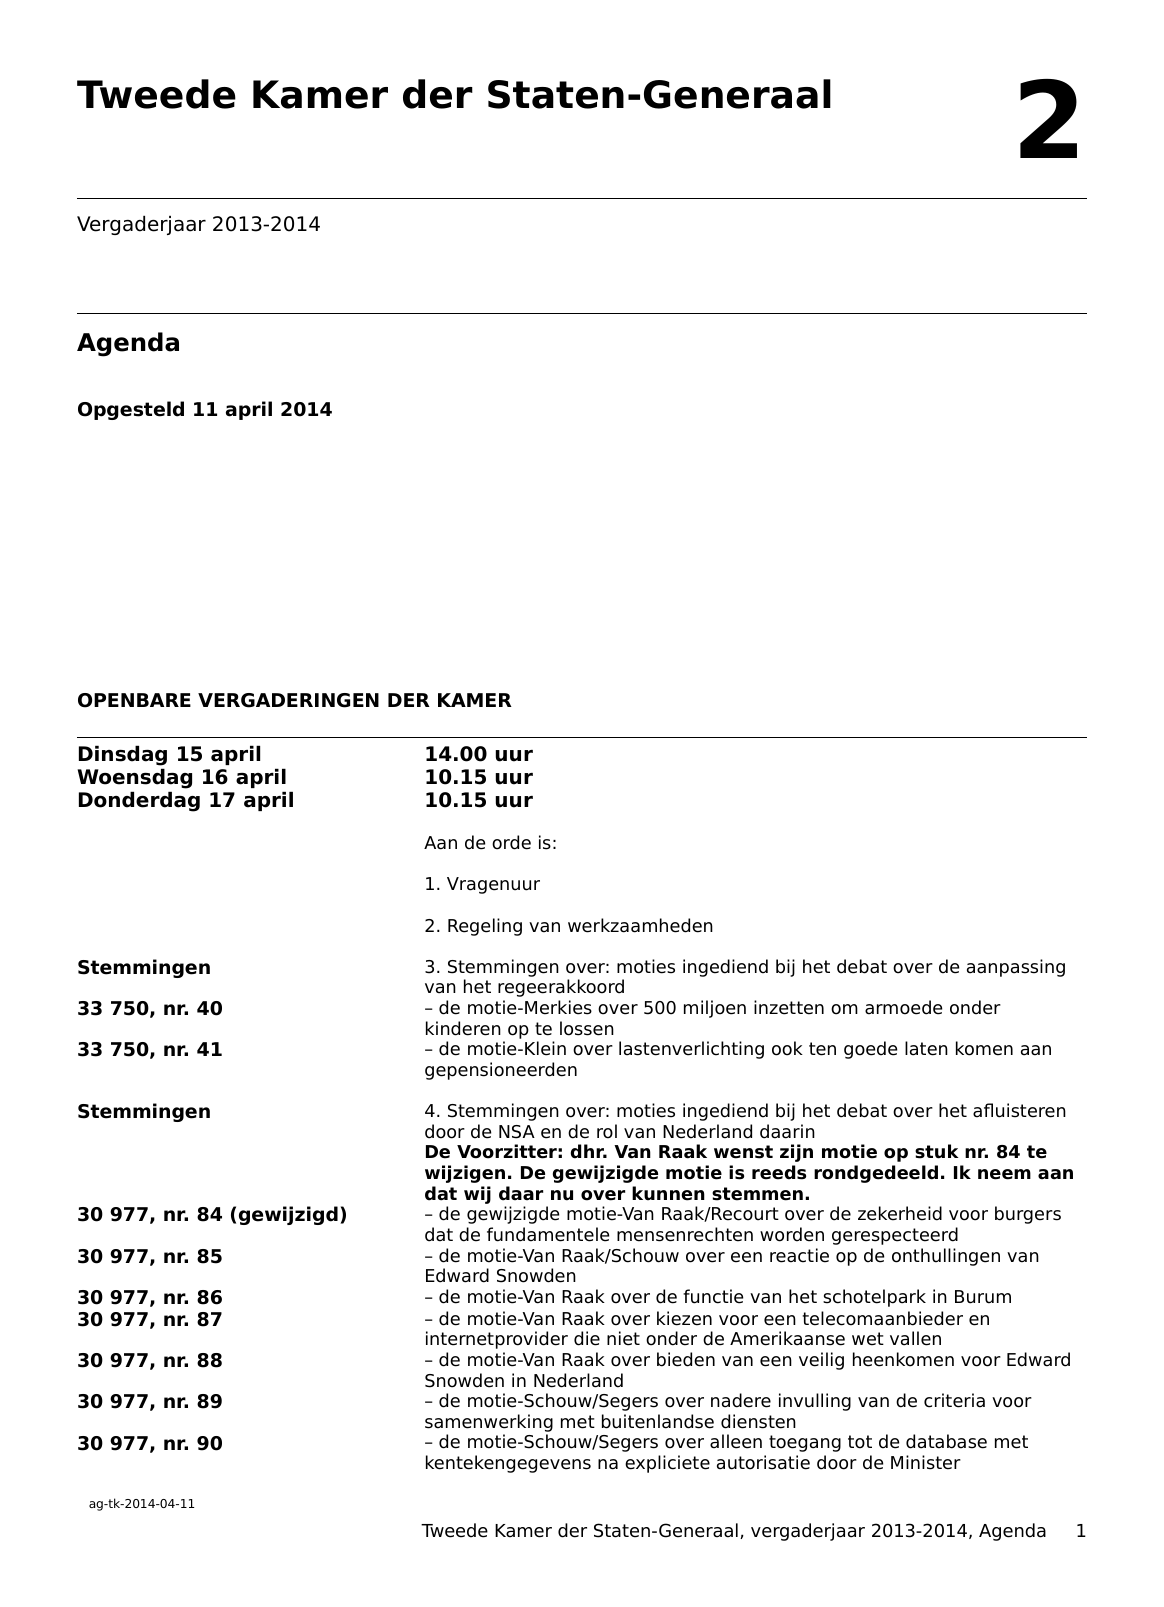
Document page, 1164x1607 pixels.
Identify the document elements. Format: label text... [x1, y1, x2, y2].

text Opgesteld 11 april 2014 [77, 399, 1087, 421]
table_cell – de gewijzigde motie-Van Raak/Recourt over de zekerheid voor burgers dat de fundamentele mensenrechten worden gerespecteerd [418, 1204, 1087, 1246]
table_cell 30 977, nr. 87 [77, 1309, 401, 1350]
table_cell [401, 998, 418, 1039]
table_cell [401, 936, 418, 957]
table_cell 10.15 uur [418, 789, 1087, 812]
table_cell – de motie-Van Raak over bieden van een veilig heenkomen voor Edward Snowden in Nederland [418, 1350, 1087, 1391]
table_cell [401, 766, 418, 789]
table_cell 30 977, nr. 88 [77, 1350, 401, 1391]
table_cell [77, 1081, 401, 1101]
table_cell 30 977, nr. 90 [77, 1433, 401, 1474]
table_cell [77, 813, 401, 833]
table_cell – de motie-Van Raak over kiezen voor een telecomaanbieder en internetprovider die niet onder de Amerikaanse wet vallen [418, 1309, 1087, 1350]
table_cell 10.15 uur [418, 766, 1087, 789]
table_cell 2. Regeling van werkzaamheden [418, 916, 1087, 936]
table_cell [418, 854, 1087, 874]
table_cell [77, 916, 401, 936]
table_cell – de motie-Schouw/Segers over alleen toegang tot de database met kentekengegevens na expliciete autorisatie door de Minister [418, 1433, 1087, 1474]
table_cell [401, 895, 418, 916]
table_cell [401, 1101, 418, 1142]
table_cell [418, 895, 1087, 916]
table_cell [401, 1287, 418, 1309]
table_cell Donderdag 17 april [77, 789, 401, 812]
table_header Tweede Kamer der Staten-Generaal [77, 59, 886, 198]
table_cell Vergaderjaar 2013-2014 [77, 199, 1087, 313]
table_cell 1. Vragenuur [418, 874, 1087, 895]
table_cell [401, 1350, 418, 1391]
table_cell [401, 1246, 418, 1287]
text ag-tk-2014-04-11 [88, 1497, 323, 1511]
table_cell 30 977, nr. 84 (gewijzigd) [77, 1204, 401, 1246]
table_cell [418, 1081, 1087, 1101]
table_header [401, 738, 418, 766]
table_cell Woensdag 16 april [77, 766, 401, 789]
table_cell – de motie-Merkies over 500 miljoen inzetten om armoede onder kinderen op te lossen [418, 998, 1087, 1039]
table_cell 3. Stemmingen over: moties ingediend bij het debat over de aanpassing van het regeerakkoord [418, 957, 1087, 998]
table_cell [418, 813, 1087, 833]
table_cell [401, 916, 418, 936]
table_cell [401, 1309, 418, 1350]
table_header 2 [886, 59, 1087, 198]
table_cell [401, 789, 418, 812]
table_cell [401, 1081, 418, 1101]
table_cell [401, 1433, 418, 1474]
table_cell Agenda [77, 314, 422, 357]
table_cell [77, 895, 401, 916]
table_cell 4. Stemmingen over: moties ingediend bij het debat over het afluisteren door de NSA en de rol van Nederland daarin [418, 1101, 1087, 1142]
table_cell [401, 957, 418, 998]
table_cell 30 977, nr. 89 [77, 1391, 401, 1432]
table_header Dinsdag 15 april [77, 738, 401, 766]
table_cell [401, 1143, 418, 1204]
table_cell [77, 936, 401, 957]
table_cell [401, 874, 418, 895]
table_cell [418, 936, 1087, 957]
table_cell 30 977, nr. 86 [77, 1287, 401, 1309]
table_cell 30 977, nr. 85 [77, 1246, 401, 1287]
table_cell [401, 1039, 418, 1081]
table_cell [401, 813, 418, 833]
table_cell [77, 874, 401, 895]
table_cell [77, 1143, 401, 1204]
table_cell [401, 1391, 418, 1432]
table_cell [77, 833, 401, 854]
subtitle OPENBARE VERGADERINGEN DER KAMER [77, 690, 1087, 712]
table_cell 33 750, nr. 40 [77, 998, 401, 1039]
table_cell [401, 1204, 418, 1246]
table_cell [422, 314, 1087, 357]
table_cell Stemmingen [77, 1101, 401, 1142]
table_cell De Voorzitter: dhr. Van Raak wenst zijn motie op stuk nr. 84 te wijzigen. De gewijzigde motie is reeds rondgedeeld. Ik neem aan dat wij daar nu over kunnen stemmen. [418, 1143, 1087, 1204]
table_cell 33 750, nr. 41 [77, 1039, 401, 1081]
table_cell – de motie-Schouw/Segers over nadere invulling van de criteria voor samenwerking met buitenlandse diensten [418, 1391, 1087, 1432]
table_cell Stemmingen [77, 957, 401, 998]
table_cell [401, 833, 418, 854]
table_cell [401, 854, 418, 874]
table_cell Aan de orde is: [418, 833, 1087, 854]
table_cell – de motie-Van Raak over de functie van het schotelpark in Burum [418, 1287, 1087, 1309]
table_header 14.00 uur [418, 738, 1087, 766]
table_cell – de motie-Klein over lastenverlichting ook ten goede laten komen aan gepensioneerden [418, 1039, 1087, 1081]
table_cell [77, 854, 401, 874]
table_cell – de motie-Van Raak/Schouw over een reactie op de onthullingen van Edward Snowden [418, 1246, 1087, 1287]
